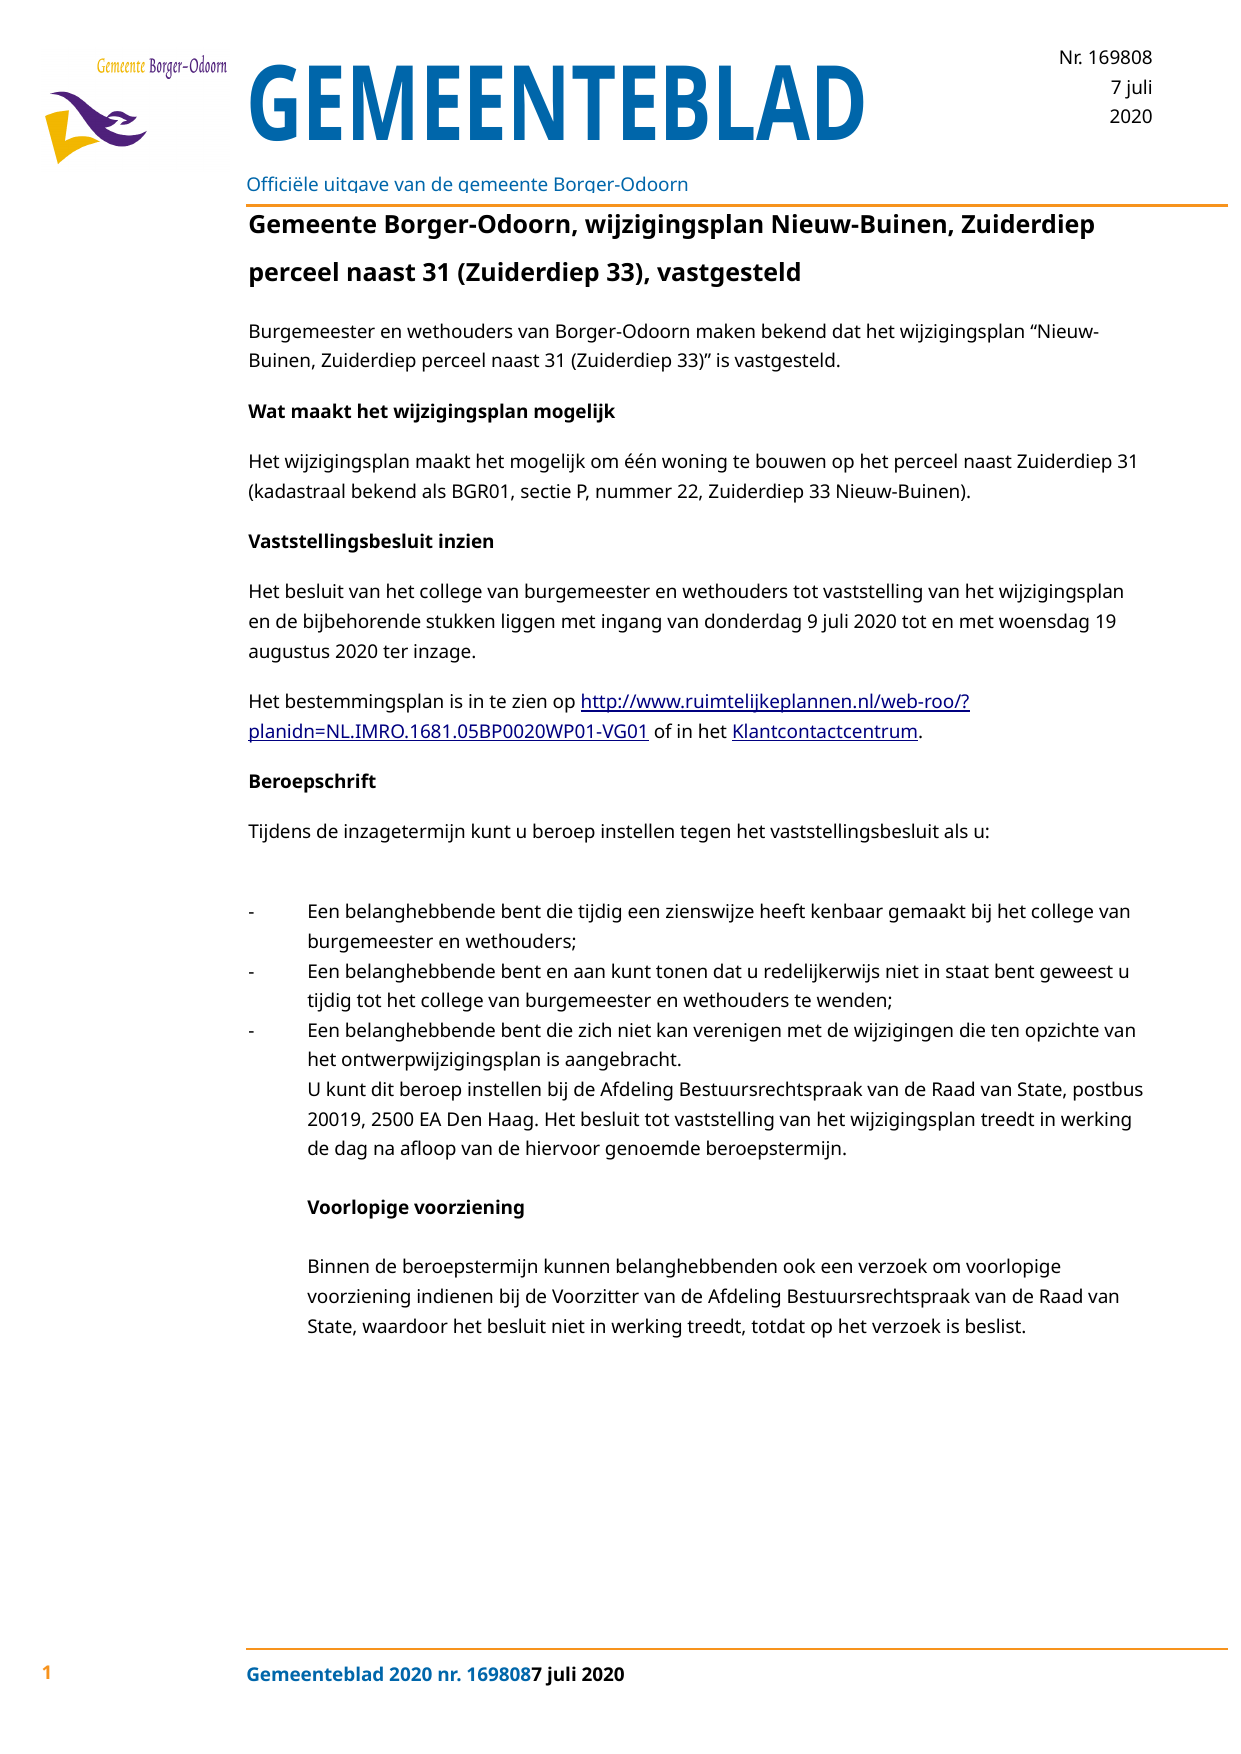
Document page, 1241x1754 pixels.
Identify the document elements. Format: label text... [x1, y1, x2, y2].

text Burgemeester en wethouders van Borger-Odoorn maken bekend dat het wijzigingsplan “Nieuw- Buinen, Zuiderdiep perceel naast 31 (Zuiderdiep 33)” is vastgesteld. [248, 318, 1152, 373]
list U kunt dit beroep instellen bij de Afdeling Bestuursrechtspraak van de Raad van State, postbus 20019, 2500 EA Den Haag. Het besluit tot vaststelling van het wijzigingsplan treedt in werking de dag na afloop van de hiervoor genoemde beroepstermijn. [248, 1076, 1152, 1161]
text Tijdens de inzagetermijn kunt u beroep instellen tegen het vaststellingsbesluit als u: [248, 819, 1152, 844]
text Het besluit van het college van burgemeester en wethouders tot vaststelling van het wijzigingsplan en de bijbehorende stukken liggen met ingang van donderdag 9 juli 2020 tot en met woensdag 19 augustus 2020 ter inzage. [248, 579, 1152, 664]
text Beroepschrift [248, 768, 1152, 794]
text Het bestemmingsplan is in te zien op http://www.ruimtelijkeplannen.nl/web-roo/?planidn=NL.IMRO.1681.05BP0020WP01-VG01 of in het Klantcontactcentrum. [248, 688, 1152, 744]
picture [41, 47, 231, 172]
text Vaststellingsbesluit inzien [248, 528, 1152, 554]
list Een belanghebbende bent die tijdig een zienswijze heeft kenbaar gemaakt bij het college van burgemeester en wethouders; [248, 899, 1152, 954]
text Gemeente Borger-Odoorn, wijzigingsplan Nieuw-Buinen, Zuiderdiep perceel naast 31 (Zuiderdiep 33), vastgesteld [248, 207, 1152, 288]
list Voorlopige voorziening [248, 1194, 1152, 1220]
list Een belanghebbende bent en aan kunt tonen dat u redelijkerwijs niet in staat bent geweest u tijdig tot het college van burgemeester en wethouders te wenden; [248, 958, 1152, 1013]
list Een belanghebbende bent die zich niet kan verenigen met de wijzigingen die ten opzichte van het ontwerpwijzigingsplan is aangebracht. [248, 1017, 1152, 1072]
text Het wijzigingsplan maakt het mogelijk om één woning te bouwen op het perceel naast Zuiderdiep 31 (kadastraal bekend als BGR01, sectie P, nummer 22, Zuiderdiep 33 Nieuw-Buinen). [248, 448, 1152, 504]
text Wat maakt het wijzigingsplan mogelijk [248, 398, 1152, 424]
list Binnen de beroepstermijn kunnen belanghebbenden ook een verzoek om voorlopige voorziening indienen bij de Voorzitter van de Afdeling Bestuursrechtspraak van de Raad van State, waardoor het besluit niet in werking treedt, totdat op het verzoek is beslist. [248, 1254, 1152, 1339]
